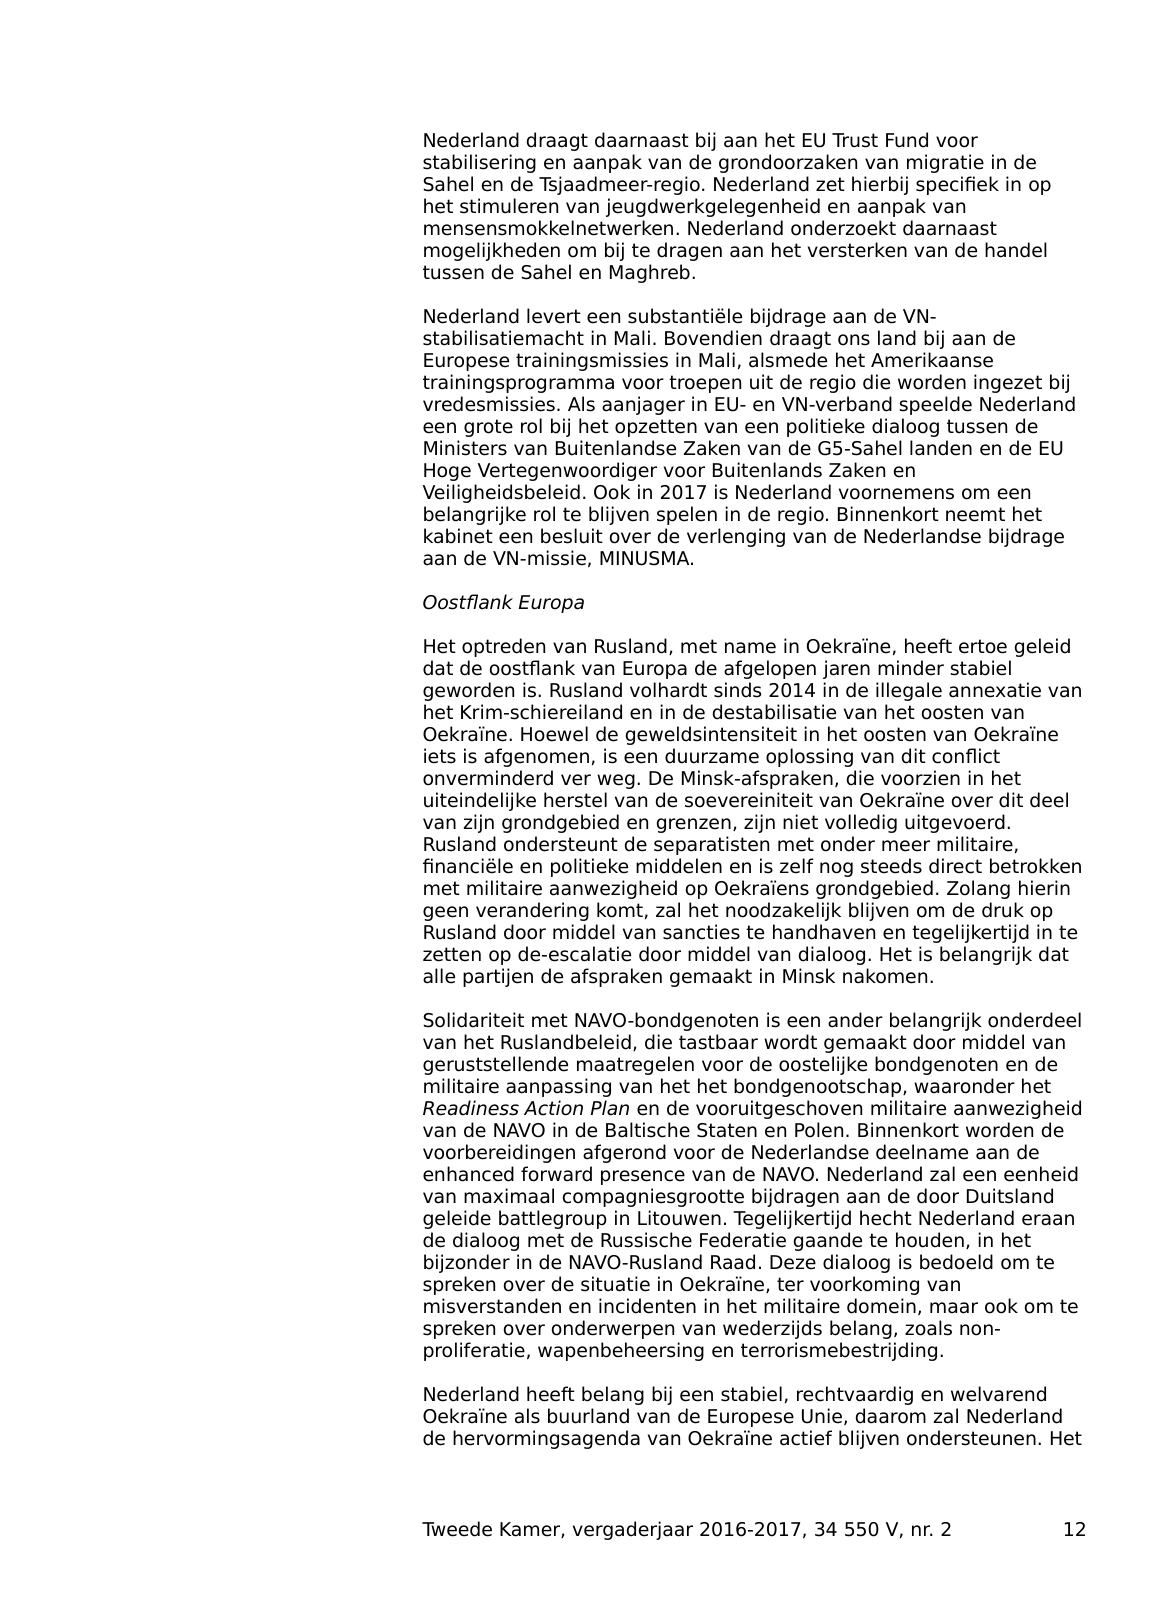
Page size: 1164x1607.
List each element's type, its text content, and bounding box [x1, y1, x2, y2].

subtitle Oostflank Europa [422, 592, 1087, 614]
text Solidariteit met NAVO-bondgenoten is een ander belangrijk onderdeel van het Ruslandbeleid, die tastbaar wordt gemaakt door middel van geruststellende maatregelen voor de oostelijke bondgenoten en de militaire aanpassing van het het bondgenootschap, waaronder het Readiness Action Plan en de vooruitgeschoven militaire aanwezigheid van de NAVO in de Baltische Staten en Polen. Binnenkort worden de voorbereidingen afgerond voor de Nederlandse deelname aan de enhanced forward presence van de NAVO. Nederland zal een eenheid van maximaal compagniesgrootte bijdragen aan de door Duitsland geleide battlegroup in Litouwen. Tegelijkertijd hecht Nederland eraan de dialoog met de Russische Federatie gaande te houden, in het bijzonder in de NAVO-Rusland Raad. Deze dialoog is bedoeld om te spreken over de situatie in Oekraïne, ter voorkoming van misverstanden en incidenten in het militaire domein, maar ook om te spreken over onderwerpen van wederzijds belang, zoals non-proliferatie, wapenbeheersing en terrorismebestrijding. [422, 1010, 1087, 1362]
text Nederland heeft belang bij een stabiel, rechtvaardig en welvarend Oekraïne als buurland van de Europese Unie, daarom zal Nederland de hervormingsagenda van Oekraïne actief blijven ondersteunen. Het [422, 1384, 1087, 1450]
text Het optreden van Rusland, met name in Oekraïne, heeft ertoe geleid dat de oostflank van Europa de afgelopen jaren minder stabiel geworden is. Rusland volhardt sinds 2014 in de illegale annexatie van het Krim-schiereiland en in de destabilisatie van het oosten van Oekraïne. Hoewel de geweldsintensiteit in het oosten van Oekraïne iets is afgenomen, is een duurzame oplossing van dit conflict onverminderd ver weg. De Minsk-afspraken, die voorzien in het uiteindelijke herstel van de soevereiniteit van Oekraïne over dit deel van zijn grondgebied en grenzen, zijn niet volledig uitgevoerd. Rusland ondersteunt de separatisten met onder meer militaire, financiële en politieke middelen en is zelf nog steeds direct betrokken met militaire aanwezigheid op Oekraïens grondgebied. Zolang hierin geen verandering komt, zal het noodzakelijk blijven om de druk op Rusland door middel van sancties te handhaven en tegelijkertijd in te zetten op de-escalatie door middel van dialoog. Het is belangrijk dat alle partijen de afspraken gemaakt in Minsk nakomen. [422, 636, 1087, 988]
text Nederland levert een substantiële bijdrage aan de VN-stabilisatiemacht in Mali. Bovendien draagt ons land bij aan de Europese trainingsmissies in Mali, alsmede het Amerikaanse trainingsprogramma voor troepen uit de regio die worden ingezet bij vredesmissies. Als aanjager in EU- en VN-verband speelde Nederland een grote rol bij het opzetten van een politieke dialoog tussen de Ministers van Buitenlandse Zaken van de G5-Sahel landen en de EU Hoge Vertegenwoordiger voor Buitenlands Zaken en Veiligheidsbeleid. Ook in 2017 is Nederland voornemens om een belangrijke rol te blijven spelen in de regio. Binnenkort neemt het kabinet een besluit over de verlenging van de Nederlandse bijdrage aan de VN-missie, MINUSMA. [422, 306, 1087, 570]
text Nederland draagt daarnaast bij aan het EU Trust Fund voor stabilisering en aanpak van de grondoorzaken van migratie in de Sahel en de Tsjaadmeer-regio. Nederland zet hierbij specifiek in op het stimuleren van jeugdwerkgelegenheid en aanpak van mensensmokkelnetwerken. Nederland onderzoekt daarnaast mogelijkheden om bij te dragen aan het versterken van de handel tussen de Sahel en Maghreb. [422, 130, 1087, 284]
